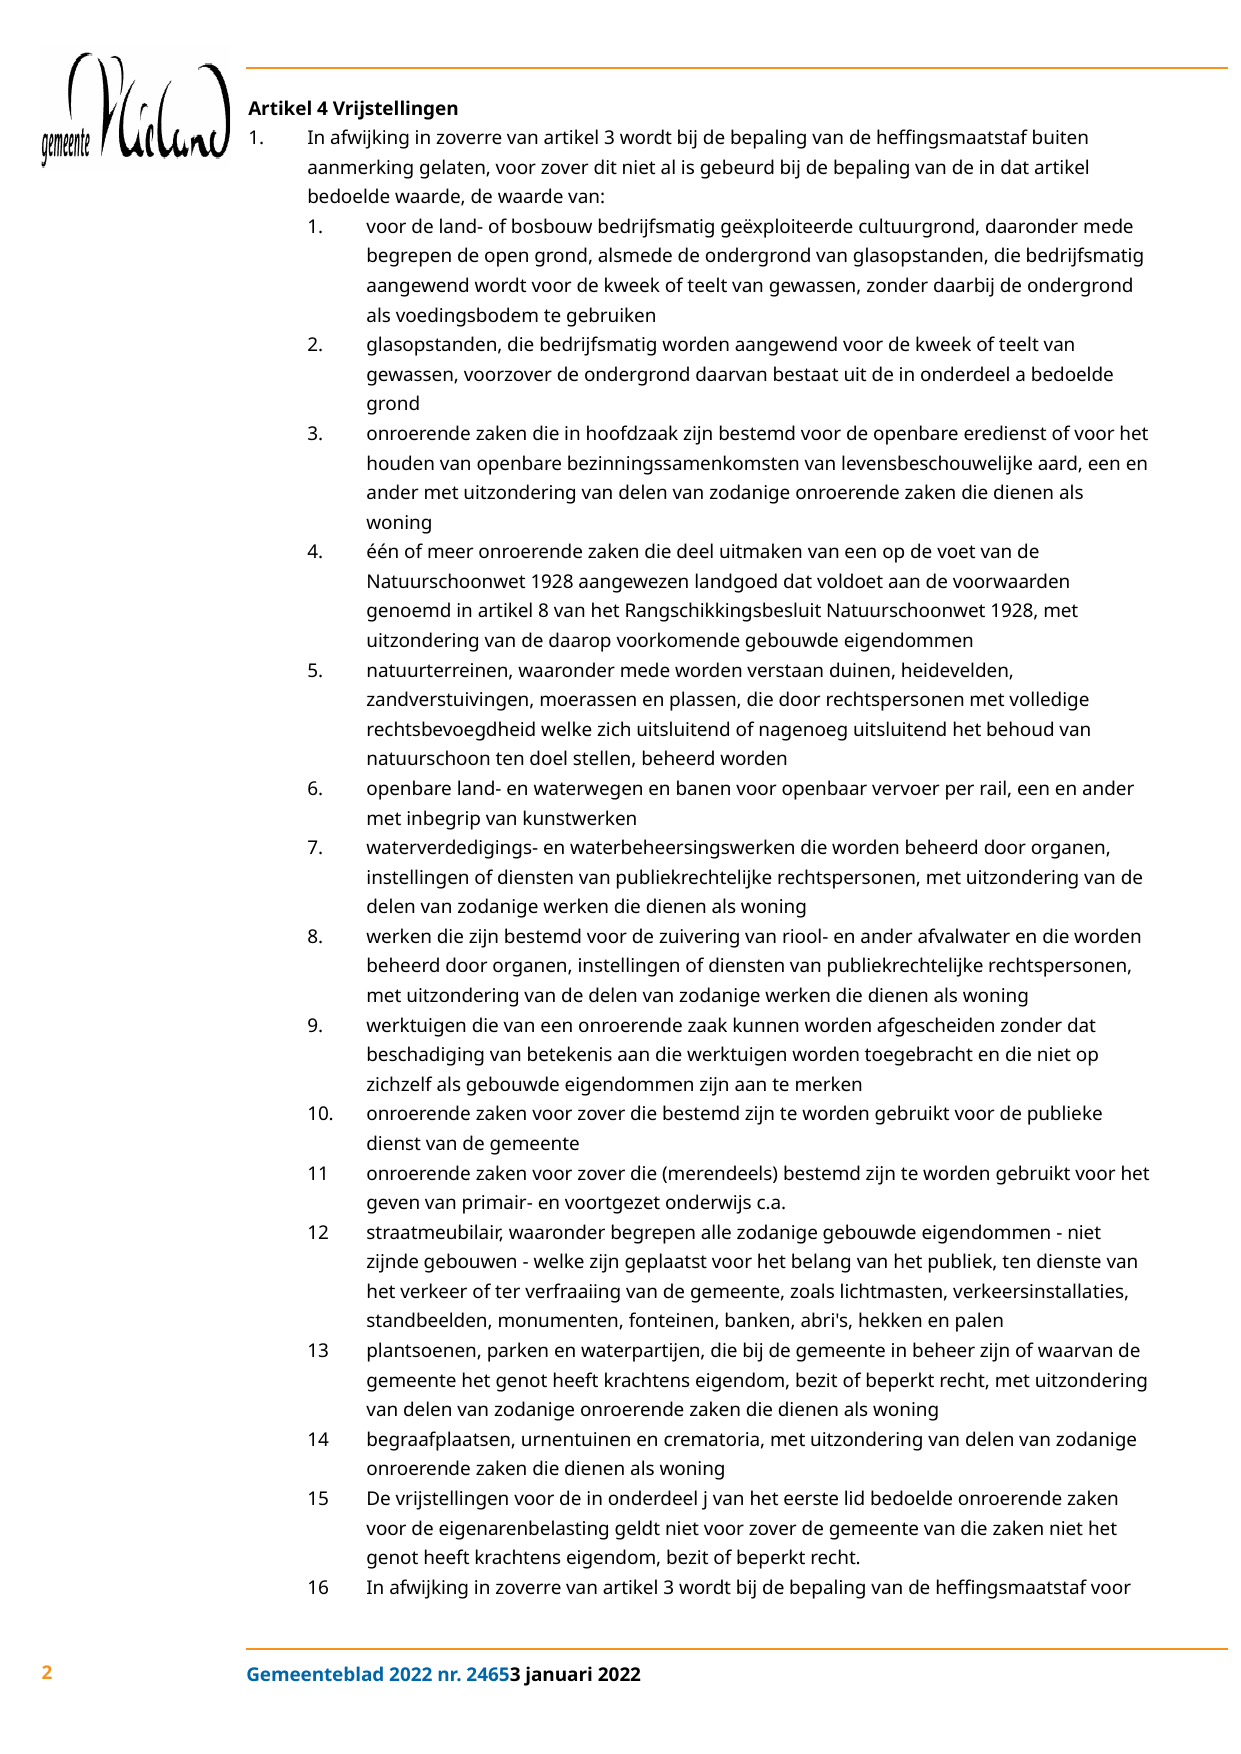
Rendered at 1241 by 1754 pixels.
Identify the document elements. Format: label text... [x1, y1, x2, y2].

list onroerende zaken die in hoofdzaak zijn bestemd voor de openbare eredienst of voor het houden van openbare bezinningssamenkomsten van levensbeschouwelijke aard, een en ander met uitzondering van delen van zodanige onroerende zaken die dienen als woning [307, 420, 1152, 535]
list In afwijking in zoverre van artikel 3 wordt bij de bepaling van de heffingsmaatstaf buiten aanmerking gelaten, voor zover dit niet al is gebeurd bij de bepaling van de in dat artikel bedoelde waarde, de waarde van: [248, 124, 1152, 209]
list openbare land- en waterwegen en banen voor openbaar vervoer per rail, een en ander met inbegrip van kunstwerken [307, 775, 1152, 831]
text Artikel 4 Vrijstellingen [248, 95, 1152, 121]
list onroerende zaken voor zover die (merendeels) bestemd zijn te worden gebruikt voor het geven van primair- en voortgezet onderwijs c.a. [307, 1160, 1152, 1215]
list begraafplaatsen, urnentuinen en crematoria, met uitzondering van delen van zodanige onroerende zaken die dienen als woning [307, 1426, 1152, 1481]
list plantsoenen, parken en waterpartijen, die bij de gemeente in beheer zijn of waarvan de gemeente het genot heeft krachtens eigendom, bezit of beperkt recht, met uitzondering van delen van zodanige onroerende zaken die dienen als woning [307, 1337, 1152, 1422]
list waterverdedigings- en waterbeheersingswerken die worden beheerd door organen, instellingen of diensten van publiekrechtelijke rechtspersonen, met uitzondering van de delen van zodanige werken die dienen als woning [307, 834, 1152, 919]
list één of meer onroerende zaken die deel uitmaken van een op de voet van de Natuurschoonwet 1928 aangewezen landgoed dat voldoet aan de voorwaarden genoemd in artikel 8 van het Rangschikkingsbesluit Natuurschoonwet 1928, met uitzondering van de daarop voorkomende gebouwde eigendommen [307, 538, 1152, 653]
list natuurterreinen, waaronder mede worden verstaan duinen, heidevelden, zandverstuivingen, moerassen en plassen, die door rechtspersonen met volledige rechtsbevoegdheid welke zich uitsluitend of nagenoeg uitsluitend het behoud van natuurschoon ten doel stellen, beheerd worden [307, 657, 1152, 771]
picture [41, 47, 231, 172]
list voor de land- of bosbouw bedrijfsmatig geëxploiteerde cultuurgrond, daaronder mede begrepen de open grond, alsmede de ondergrond van glasopstanden, die bedrijfsmatig aangewend wordt voor de kweek of teelt van gewassen, zonder daarbij de ondergrond als voedingsbodem te gebruiken [307, 213, 1152, 328]
list In afwijking in zoverre van artikel 3 wordt bij de bepaling van de heffingsmaatstaf voor [307, 1574, 1152, 1600]
list onroerende zaken voor zover die bestemd zijn te worden gebruikt voor de publieke dienst van de gemeente [307, 1101, 1152, 1156]
list werktuigen die van een onroerende zaak kunnen worden afgescheiden zonder dat beschadiging van betekenis aan die werktuigen worden toegebracht en die niet op zichzelf als gebouwde eigendommen zijn aan te merken [307, 1012, 1152, 1097]
list De vrijstellingen voor de in onderdeel j van het eerste lid bedoelde onroerende zaken voor de eigenarenbelasting geldt niet voor zover de gemeente van die zaken niet het genot heeft krachtens eigendom, bezit of beperkt recht. [307, 1485, 1152, 1570]
list glasopstanden, die bedrijfsmatig worden aangewend voor de kweek of teelt van gewassen, voorzover de ondergrond daarvan bestaat uit de in onderdeel a bedoelde grond [307, 331, 1152, 416]
list straatmeubilair, waaronder begrepen alle zodanige gebouwde eigendommen - niet zijnde gebouwen - welke zijn geplaatst voor het belang van het publiek, ten dienste van het verkeer of ter verfraaiing van de gemeente, zoals lichtmasten, verkeersinstalla­ties, standbeelden, monumenten, fonteinen, banken, abri's, hekken en palen [307, 1219, 1152, 1333]
list werken die zijn bestemd voor de zuivering van riool- en ander afvalwater en die worden beheerd door organen, instellingen of diensten van publiekrechtelijke rechtspersonen, met uitzondering van de delen van zodanige werken die dienen als woning [307, 923, 1152, 1008]
